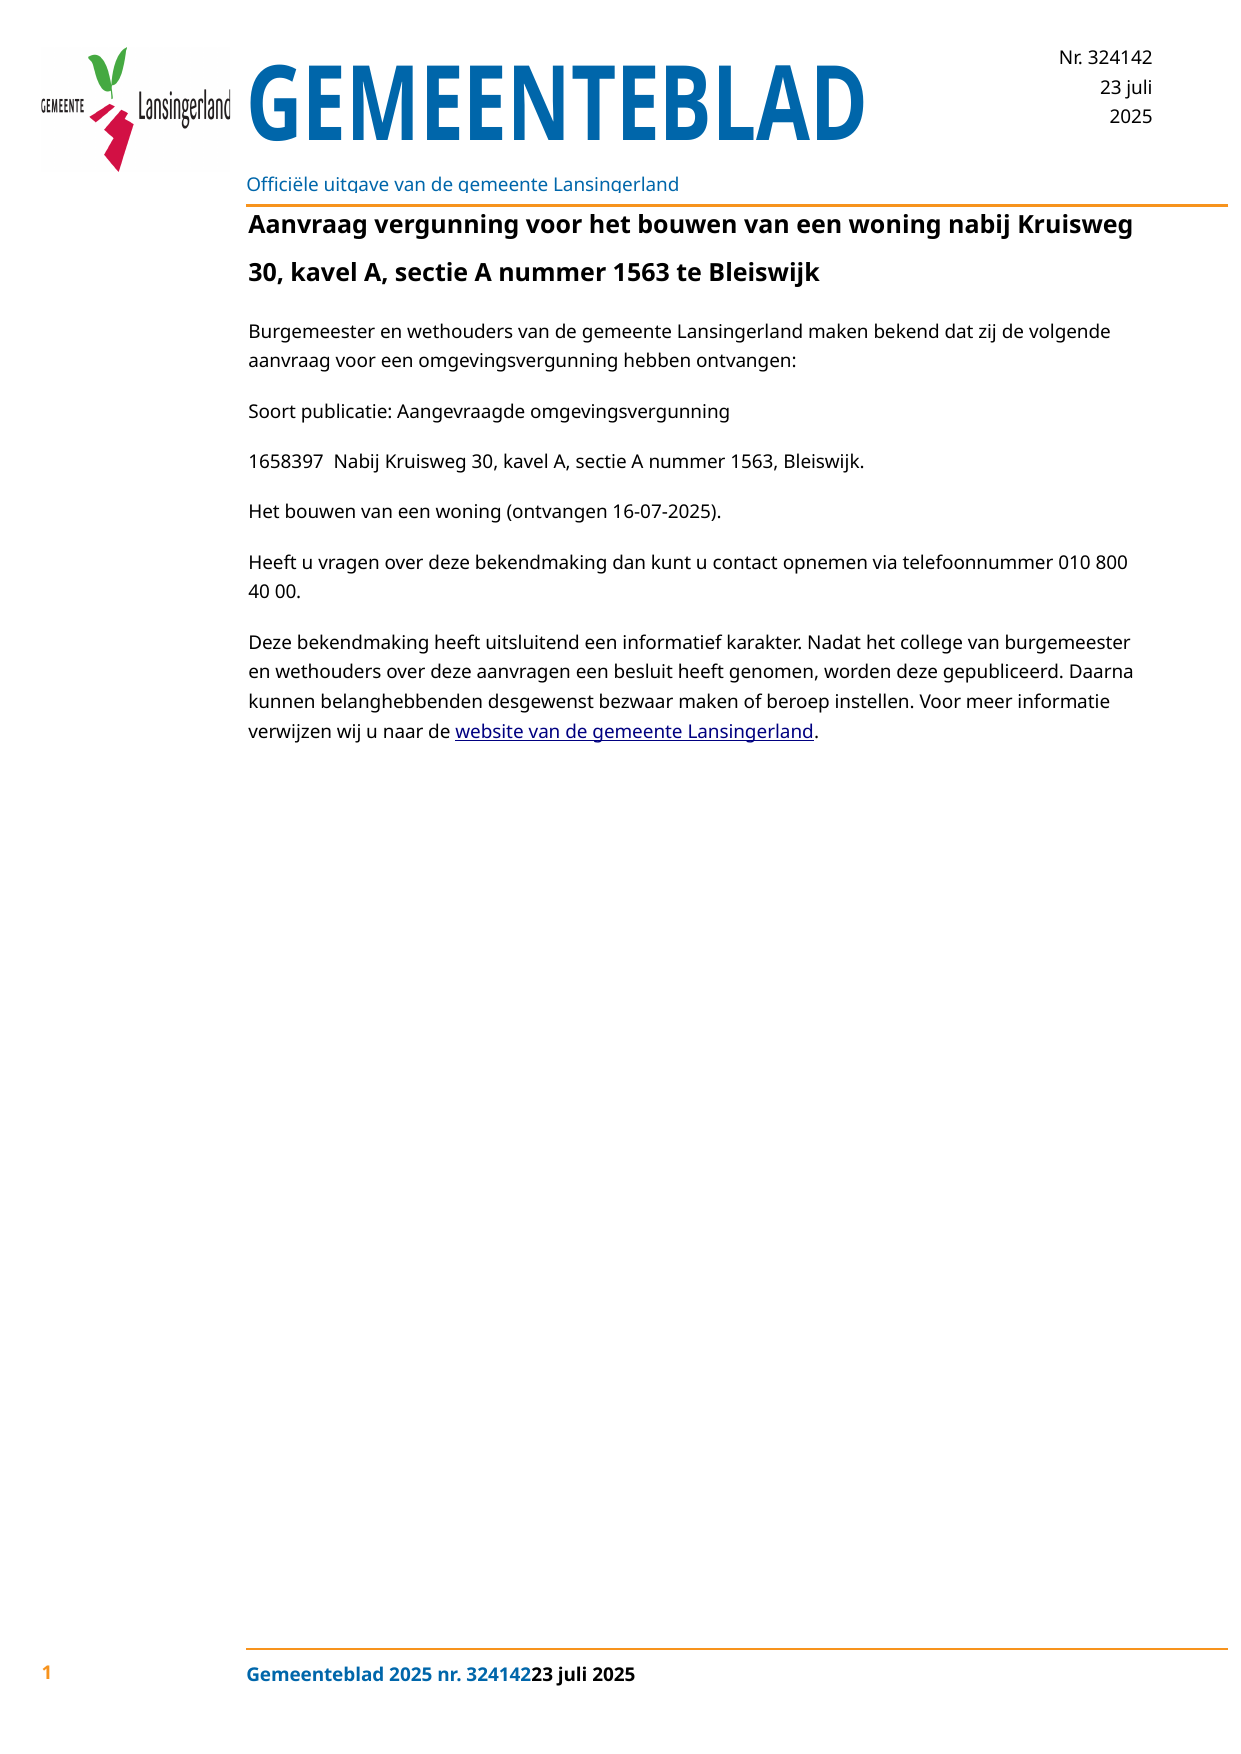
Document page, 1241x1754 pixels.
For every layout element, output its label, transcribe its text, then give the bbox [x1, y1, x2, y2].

text Soort publicatie: Aangevraagde omgevingsvergunning [248, 398, 1152, 424]
text Heeft u vragen over deze bekendmaking dan kunt u contact opnemen via telefoonnummer 010 800 40 00. [248, 549, 1152, 604]
text Deze bekendmaking heeft uitsluitend een informatief karakter. Nadat het college van burgemeester en wethouders over deze aanvragen een besluit heeft genomen, worden deze gepubliceerd. Daarna kunnen belanghebbenden desgewenst bezwaar maken of beroep instellen. Voor meer informatie verwijzen wij u naar de website van de gemeente Lansingerland. [248, 629, 1152, 744]
text 1658397 Nabij Kruisweg 30, kavel A, sectie A nummer 1563, Bleiswijk. [248, 448, 1152, 474]
picture [41, 47, 231, 172]
text Het bouwen van een woning (ontvangen 16-07-2025). [248, 499, 1152, 524]
text Aanvraag vergunning voor het bouwen van een woning nabij Kruisweg 30, kavel A, sectie A nummer 1563 te Bleiswijk [248, 207, 1152, 288]
text Burgemeester en wethouders van de gemeente Lansingerland maken bekend dat zij de volgende aanvraag voor een omgevingsvergunning hebben ontvangen: [248, 318, 1152, 373]
